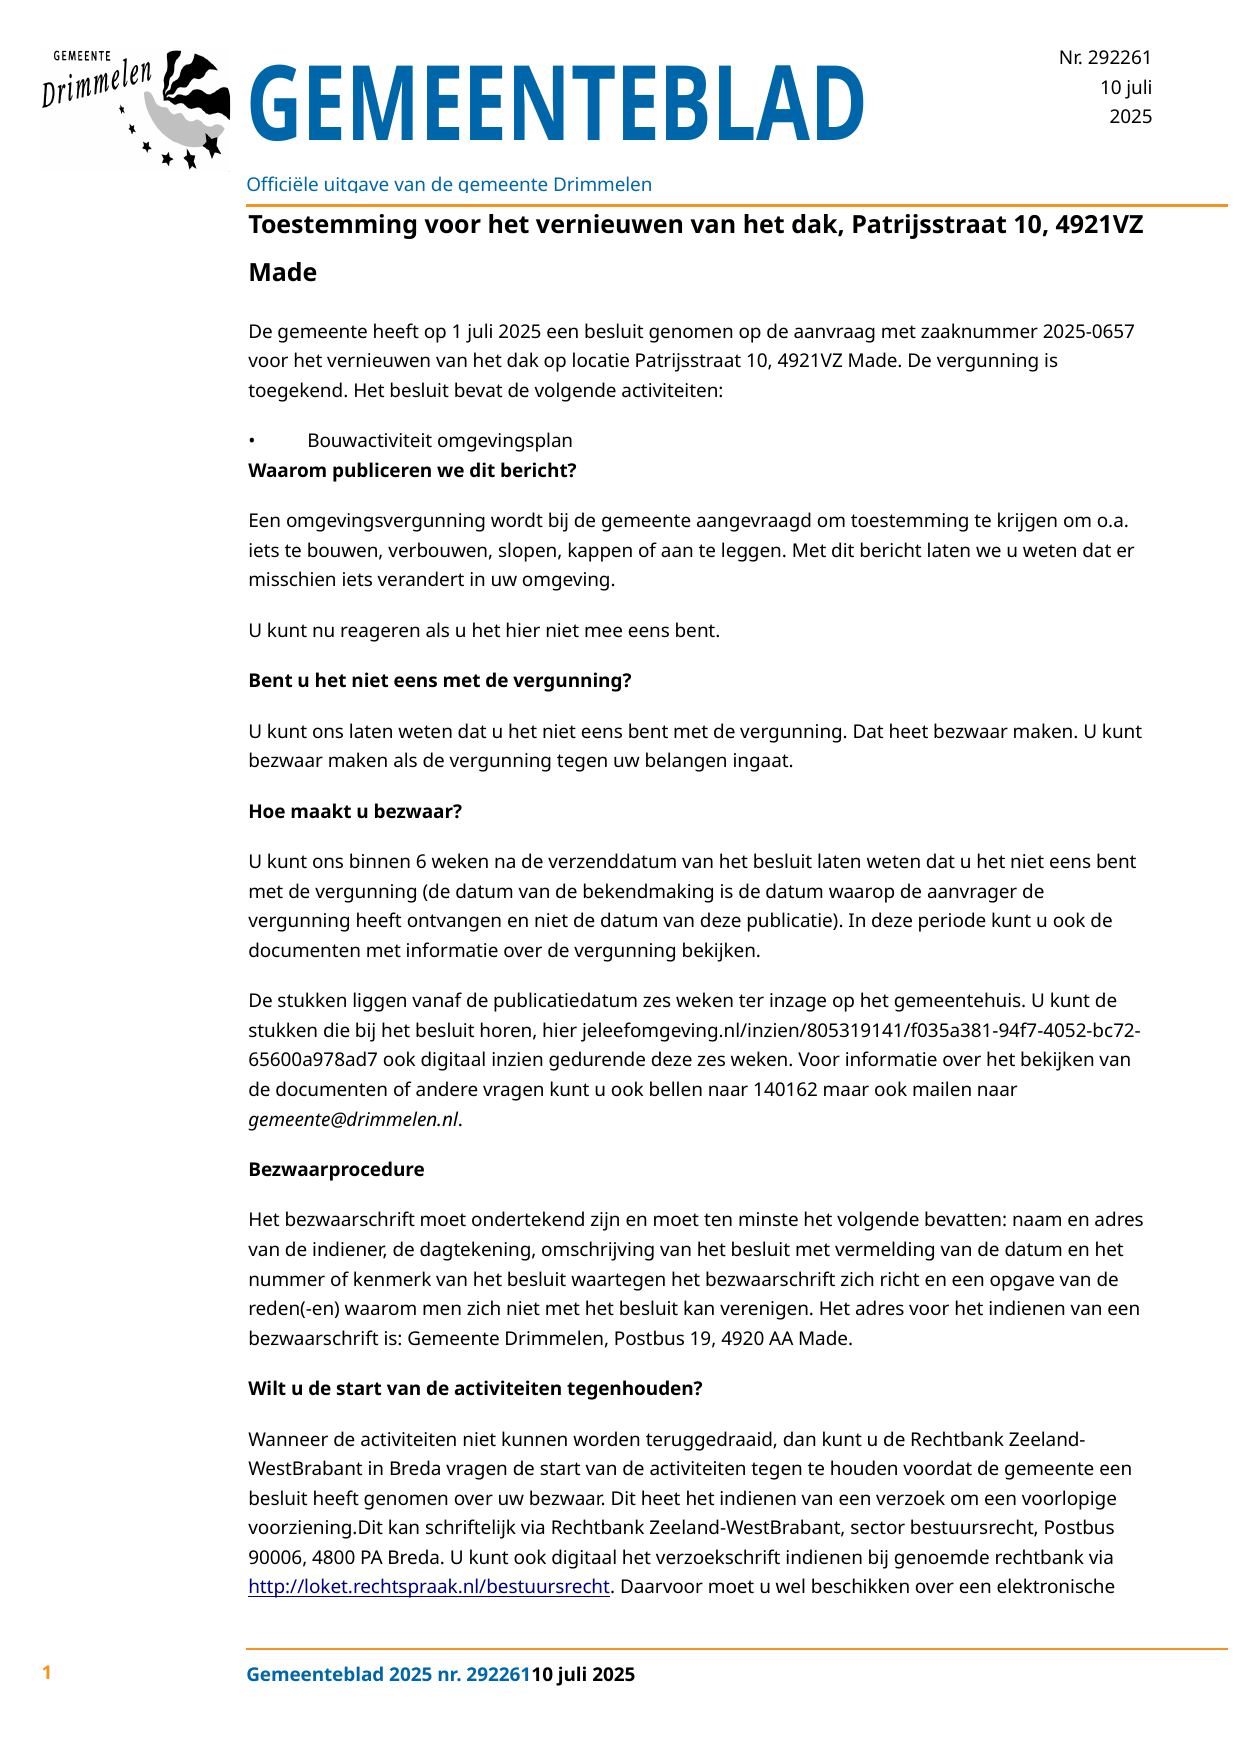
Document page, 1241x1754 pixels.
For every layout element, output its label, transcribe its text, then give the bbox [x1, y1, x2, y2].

text Wanneer de activiteiten niet kunnen worden teruggedraaid, dan kunt u de Rechtbank Zeeland-WestBrabant in Breda vragen de start van de activiteiten tegen te houden voordat de gemeente een besluit heeft genomen over uw bezwaar. Dit heet het indienen van een verzoek om een voorlopige voorziening.Dit kan schriftelijk via Rechtbank Zeeland-WestBrabant, sector bestuursrecht, Postbus 90006, 4800 PA Breda. U kunt ook digitaal het verzoekschrift indienen bij genoemde rechtbank via http://loket.rechtspraak.nl/bestuursrecht. Daarvoor moet u wel beschikken over een elektronische [248, 1426, 1152, 1599]
text U kunt nu reageren als u het hier niet mee eens bent. [248, 617, 1152, 643]
text Bezwaarprocedure [248, 1156, 1152, 1182]
picture [41, 47, 231, 172]
text Toestemming voor het vernieuwen van het dak, Patrijsstraat 10, 4921VZ Made [248, 207, 1152, 288]
text De stukken liggen vanaf de publicatiedatum zes weken ter inzage op het gemeentehuis. U kunt de stukken die bij het besluit horen, hier jeleefomgeving.nl/inzien/805319141/f035a381-94f7-4052-bc72-65600a978ad7 ook digitaal inzien gedurende deze zes weken. Voor informatie over het bekijken van de documenten of andere vragen kunt u ook bellen naar 140162 maar ook mailen naar gemeente@drimmelen.nl. [248, 987, 1152, 1132]
text Wilt u de start van de activiteiten tegenhouden? [248, 1375, 1152, 1401]
list Bouwactiviteit omgevingsplan [248, 427, 1152, 453]
text De gemeente heeft op 1 juli 2025 een besluit genomen op de aanvraag met zaaknummer 2025-0657 voor het vernieuwen van het dak op locatie Patrijsstraat 10, 4921VZ Made. De vergunning is toegekend. Het besluit bevat de volgende activiteiten: [248, 318, 1152, 403]
text U kunt ons binnen 6 weken na de verzenddatum van het besluit laten weten dat u het niet eens bent met de vergunning (de datum van de bekendmaking is de datum waarop de aanvrager de vergunning heeft ontvangen en niet de datum van deze publicatie). In deze periode kunt u ook de documenten met informatie over de vergunning bekijken. [248, 848, 1152, 963]
text Bent u het niet eens met de vergunning? [248, 667, 1152, 693]
text Het bezwaarschrift moet ondertekend zijn en moet ten minste het volgende bevatten: naam en adres van de indiener, de dagtekening, omschrijving van het besluit met vermelding van de datum en het nummer of kenmerk van het besluit waartegen het bezwaarschrift zich richt en een opgave van de reden(-en) waarom men zich niet met het besluit kan verenigen. Het adres voor het indienen van een bezwaarschrift is: Gemeente Drimmelen, Postbus 19, 4920 AA Made. [248, 1207, 1152, 1351]
text Waarom publiceren we dit bericht? [248, 457, 1152, 483]
text Een omgevingsvergunning wordt bij de gemeente aangevraagd om toestemming te krijgen om o.a. iets te bouwen, verbouwen, slopen, kappen of aan te leggen. Met dit bericht laten we u weten dat er misschien iets verandert in uw omgeving. [248, 507, 1152, 592]
text Hoe maakt u bezwaar? [248, 798, 1152, 824]
text U kunt ons laten weten dat u het niet eens bent met de vergunning. Dat heet bezwaar maken. U kunt bezwaar maken als de vergunning tegen uw belangen ingaat. [248, 718, 1152, 773]
